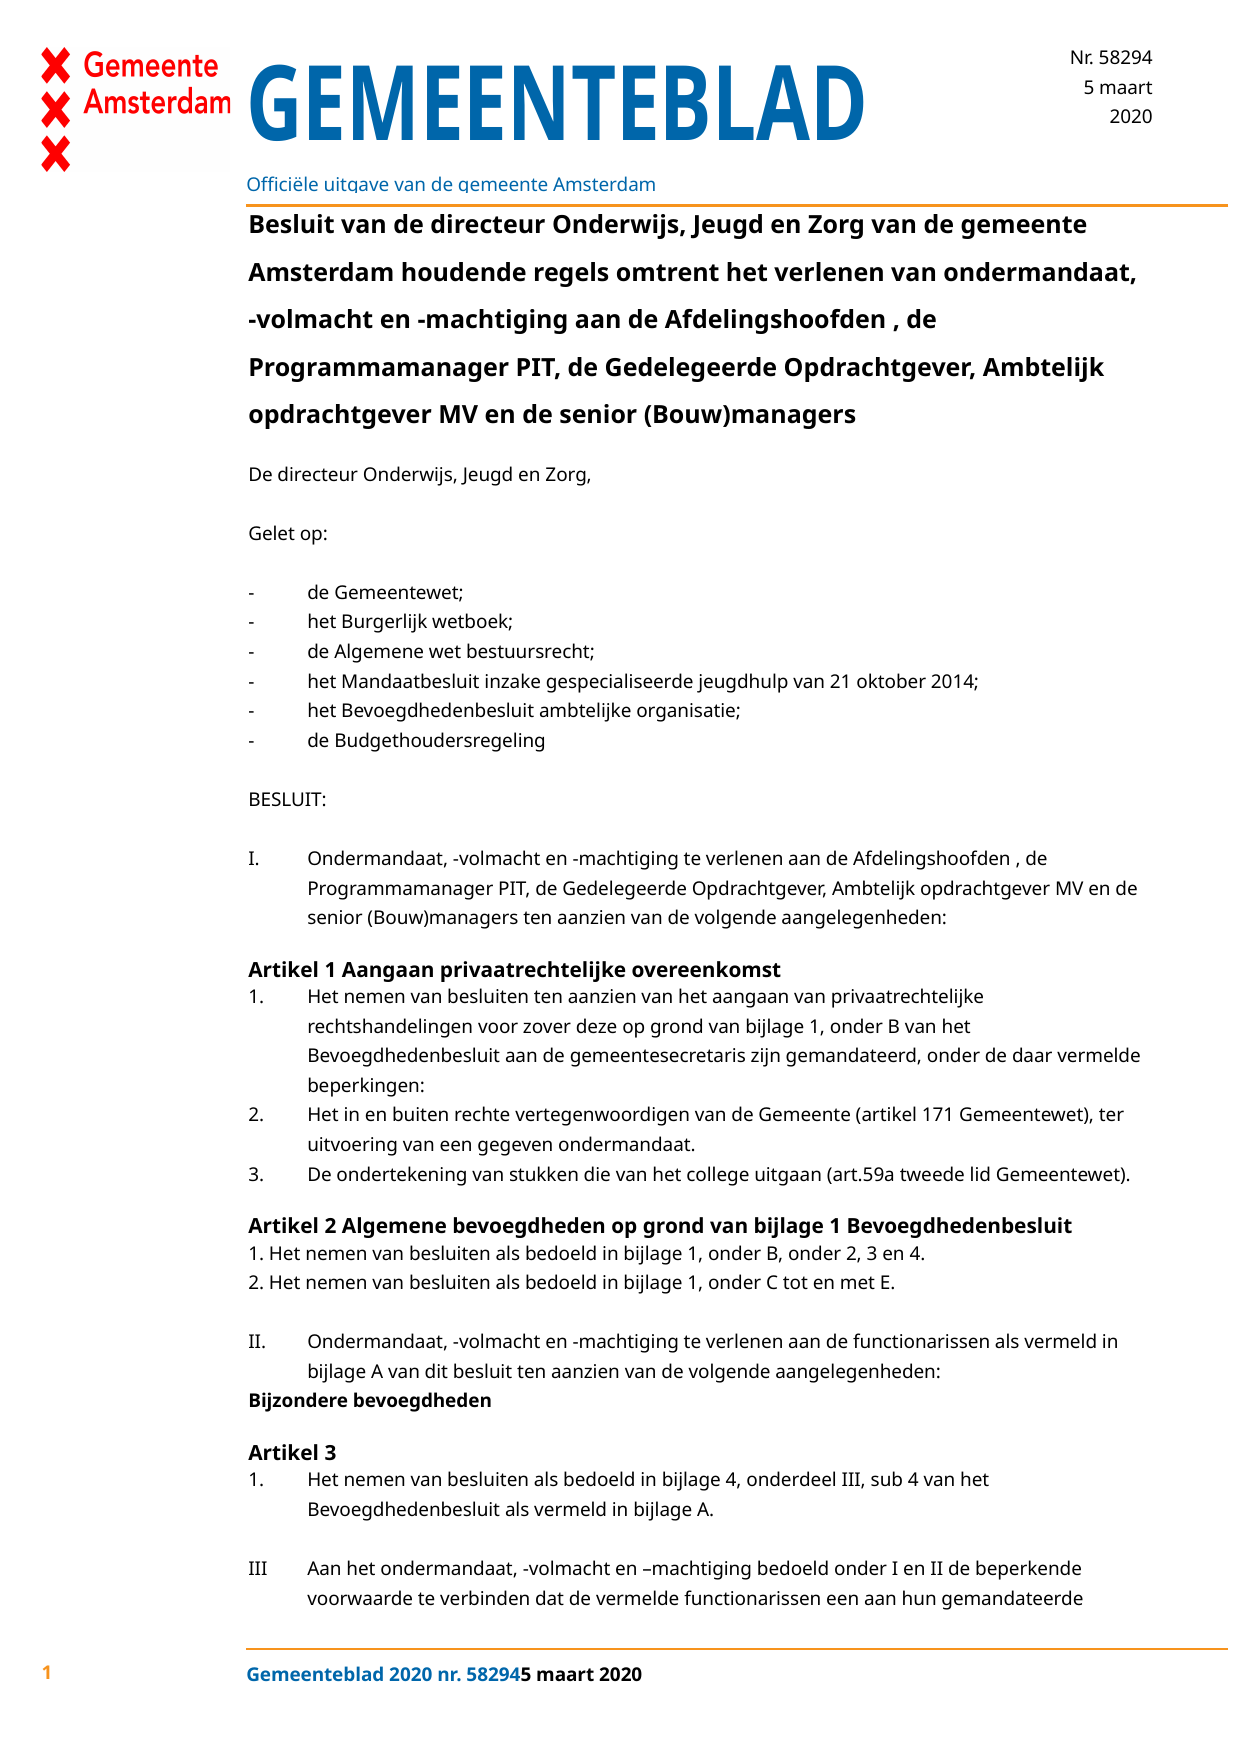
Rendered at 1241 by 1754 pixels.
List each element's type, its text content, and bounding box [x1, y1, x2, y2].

list de Budgethoudersregeling [248, 727, 1152, 753]
list de Gemeentewet; [248, 579, 1152, 605]
list Ondermandaat, -volmacht en -machtiging te verlenen aan de functionarissen als vermeld in bijlage A van dit besluit ten aanzien van de volgende aangelegenheden: [248, 1328, 1152, 1384]
picture [41, 47, 231, 172]
text Besluit van de directeur Onderwijs, Jeugd en Zorg van de gemeente Amsterdam houdende regels omtrent het verlenen van ondermandaat, -volmacht en -machtiging aan de Afdelingshoofden , de Programmamanager PIT, de Gedelegeerde Opdrachtgever, Ambtelijk opdrachtgever MV en de senior (Bouw)managers [248, 207, 1152, 431]
text 1. Het nemen van besluiten als bedoeld in bijlage 1, onder B, onder 2, 3 en 4. [248, 1240, 1152, 1265]
list De ondertekening van stukken die van het college uitgaan (art.59a tweede lid Gemeentewet). [248, 1161, 1152, 1187]
list het Burgerlijk wetboek; [248, 609, 1152, 634]
list het Mandaatbesluit inzake gespecialiseerde jeugdhulp van 21 oktober 2014; [248, 668, 1152, 693]
list Het nemen van besluiten ten aanzien van het aangaan van privaatrechtelijke rechtshandelingen voor zover deze op grond van bijlage 1, onder B van het Bevoegdhedenbesluit aan de gemeentesecretaris zijn gemandateerd, onder de daar vermelde beperkingen: [248, 983, 1152, 1098]
list Ondermandaat, -volmacht en -machtiging te verlenen aan de Afdelingshoofden , de Programmamanager PIT, de Gedelegeerde Opdrachtgever, Ambtelijk opdrachtgever MV en de senior (Bouw)managers ten aanzien van de volgende aangelegenheden: [248, 845, 1152, 930]
list Het in en buiten rechte vertegenwoordigen van de Gemeente (artikel 171 Gemeentewet), ter uitvoering van een gegeven ondermandaat. [248, 1102, 1152, 1157]
text Bijzondere bevoegdheden [248, 1388, 1152, 1413]
list de Algemene wet bestuursrecht; [248, 638, 1152, 664]
text 2. Het nemen van besluiten als bedoeld in bijlage 1, onder C tot en met E. [248, 1269, 1152, 1295]
text Artikel 3 [248, 1438, 1152, 1466]
list Aan het ondermandaat, -volmacht en –machtiging bedoeld onder I en II de beperkende voorwaarde te verbinden dat de vermelde functionarissen een aan hun gemandateerde [248, 1555, 1152, 1611]
text BESLUIT: [248, 786, 1152, 812]
list Het nemen van besluiten als bedoeld in bijlage 4, onderdeel III, sub 4 van het Bevoegdhedenbesluit als vermeld in bijlage A. [248, 1466, 1152, 1522]
text Artikel 1 Aangaan privaatrechtelijke overeenkomst [248, 955, 1152, 983]
text Gelet op: [248, 520, 1152, 546]
text Artikel 2 Algemene bevoegdheden op grond van bijlage 1 Bevoegdhedenbesluit [248, 1211, 1152, 1240]
text De directeur Onderwijs, Jeugd en Zorg, [248, 461, 1152, 486]
list het Bevoegdhedenbesluit ambtelijke organisatie; [248, 697, 1152, 723]
